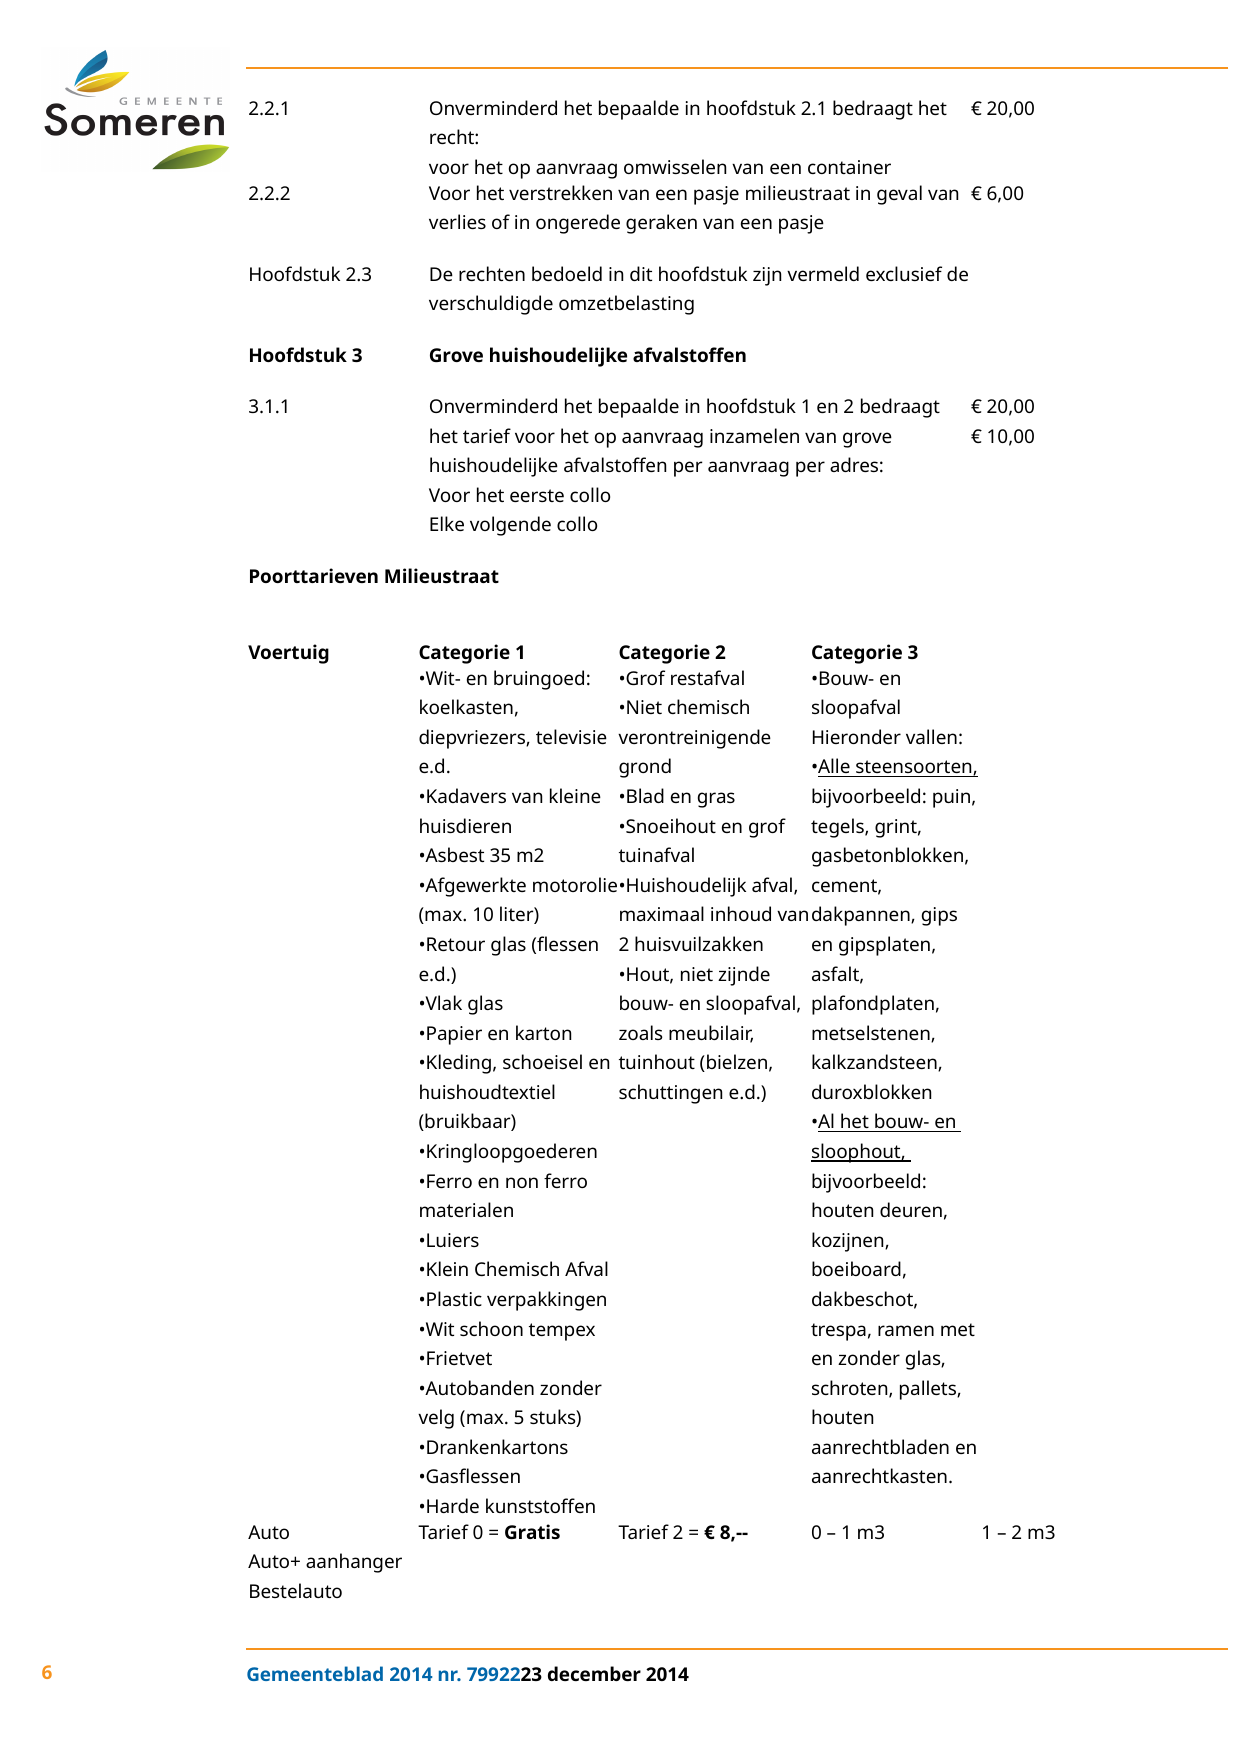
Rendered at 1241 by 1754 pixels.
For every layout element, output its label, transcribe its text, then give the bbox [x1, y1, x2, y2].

table_cell Tarief 0 = Gratis [418, 1519, 618, 1604]
table_cell Grove huishoudelijke afvalstoffen [429, 342, 971, 367]
table_cell 2.2.1 [248, 95, 429, 180]
table_cell [429, 235, 971, 261]
table_header Categorie 3 [811, 639, 981, 665]
table_cell •Wit- en bruingoed: koelkasten, diepvriezers, televisie e.d. •Kadavers van kleine huisdieren •Asbest 35 m2 •Afgewerkte motorolie (max. 10 liter) •Retour glas (flessen e.d.) •Vlak glas •Papier en karton •Kleding, schoeisel en huishoudtextiel (bruikbaar) •Kringloopgoederen •Ferro en non ferro materialen •Luiers •Klein Chemisch Afval •Plastic verpakkingen •Wit schoon tempex •Frietvet •Autobanden zonder velg (max. 5 stuks) •Drankenkartons •Gasflessen •Harde kunststoffen [418, 665, 618, 1519]
text Poorttarieven Milieustraat [248, 563, 1152, 589]
table_cell Auto Auto+ aanhanger Bestelauto [248, 1519, 418, 1604]
table_cell Onverminderd het bepaalde in hoofdstuk 2.1 bedraagt het recht: voor het op aanvraag omwisselen van een container [429, 95, 971, 180]
table_cell [248, 316, 429, 342]
table_cell Tarief 2 = € 8,-- [618, 1519, 811, 1604]
table_cell •Grof restafval •Niet chemisch verontreinigende grond •Blad en gras •Snoeihout en grof tuinafval •Huishoudelijk afval, maximaal inhoud van 2 huisvuilzakken •Hout, niet zijnde bouw- en sloopafval, zoals meubilair, tuinhout (bielzen, schuttingen e.d.) [618, 665, 811, 1519]
picture [41, 47, 231, 172]
table_cell Voor het verstrekken van een pasje milieustraat in geval van verlies of in ongerede geraken van een pasje [429, 180, 971, 235]
table_header Voertuig [248, 639, 418, 665]
table_cell Onverminderd het bepaalde in hoofdstuk 1 en 2 bedraagt het tarief voor het op aanvraag inzamelen van grove huishoudelijke afvalstoffen per aanvraag per adres: Voor het eerste collo Elke volgende collo [429, 393, 971, 537]
table_cell [429, 368, 971, 393]
table_header Categorie 1 [418, 639, 618, 665]
table_cell Hoofdstuk 2.3 [248, 261, 429, 316]
table_cell € 6,00 [971, 180, 1152, 235]
table_cell 0 – 1 m3 [811, 1519, 981, 1604]
table_cell [971, 342, 1152, 367]
table_cell [248, 368, 429, 393]
table_cell [971, 368, 1152, 393]
table_cell Hoofdstuk 3 [248, 342, 429, 367]
table_cell 2.2.2 [248, 180, 429, 235]
table_cell [971, 261, 1152, 316]
table_cell € 20,00 € 10,00 [971, 393, 1152, 537]
table_cell [971, 316, 1152, 342]
table_cell 3.1.1 [248, 393, 429, 537]
table_cell [429, 316, 971, 342]
table_cell [971, 235, 1152, 261]
table_cell 1 – 2 m3 [981, 1519, 1152, 1604]
table_header Categorie 2 [618, 639, 811, 665]
table_cell [248, 665, 418, 1519]
table_cell •Bouw- en sloopafval Hieronder vallen: •Alle steensoorten, bijvoorbeeld: puin, tegels, grint, gasbetonblokken, cement, dakpannen, gips en gipsplaten, asfalt, plafondplaten, metselstenen, kalkzandsteen, duroxblokken •Al het bouw- en sloophout, bijvoorbeeld: houten deuren, kozijnen, boeiboard, dakbeschot, trespa, ramen met en zonder glas, schroten, pallets, houten aanrechtbladen en aanrechtkasten. [811, 665, 981, 1519]
table_cell [248, 235, 429, 261]
table_cell De rechten bedoeld in dit hoofdstuk zijn vermeld exclusief de verschuldigde omzetbelasting [429, 261, 971, 316]
table_cell € 20,00 [971, 95, 1152, 180]
